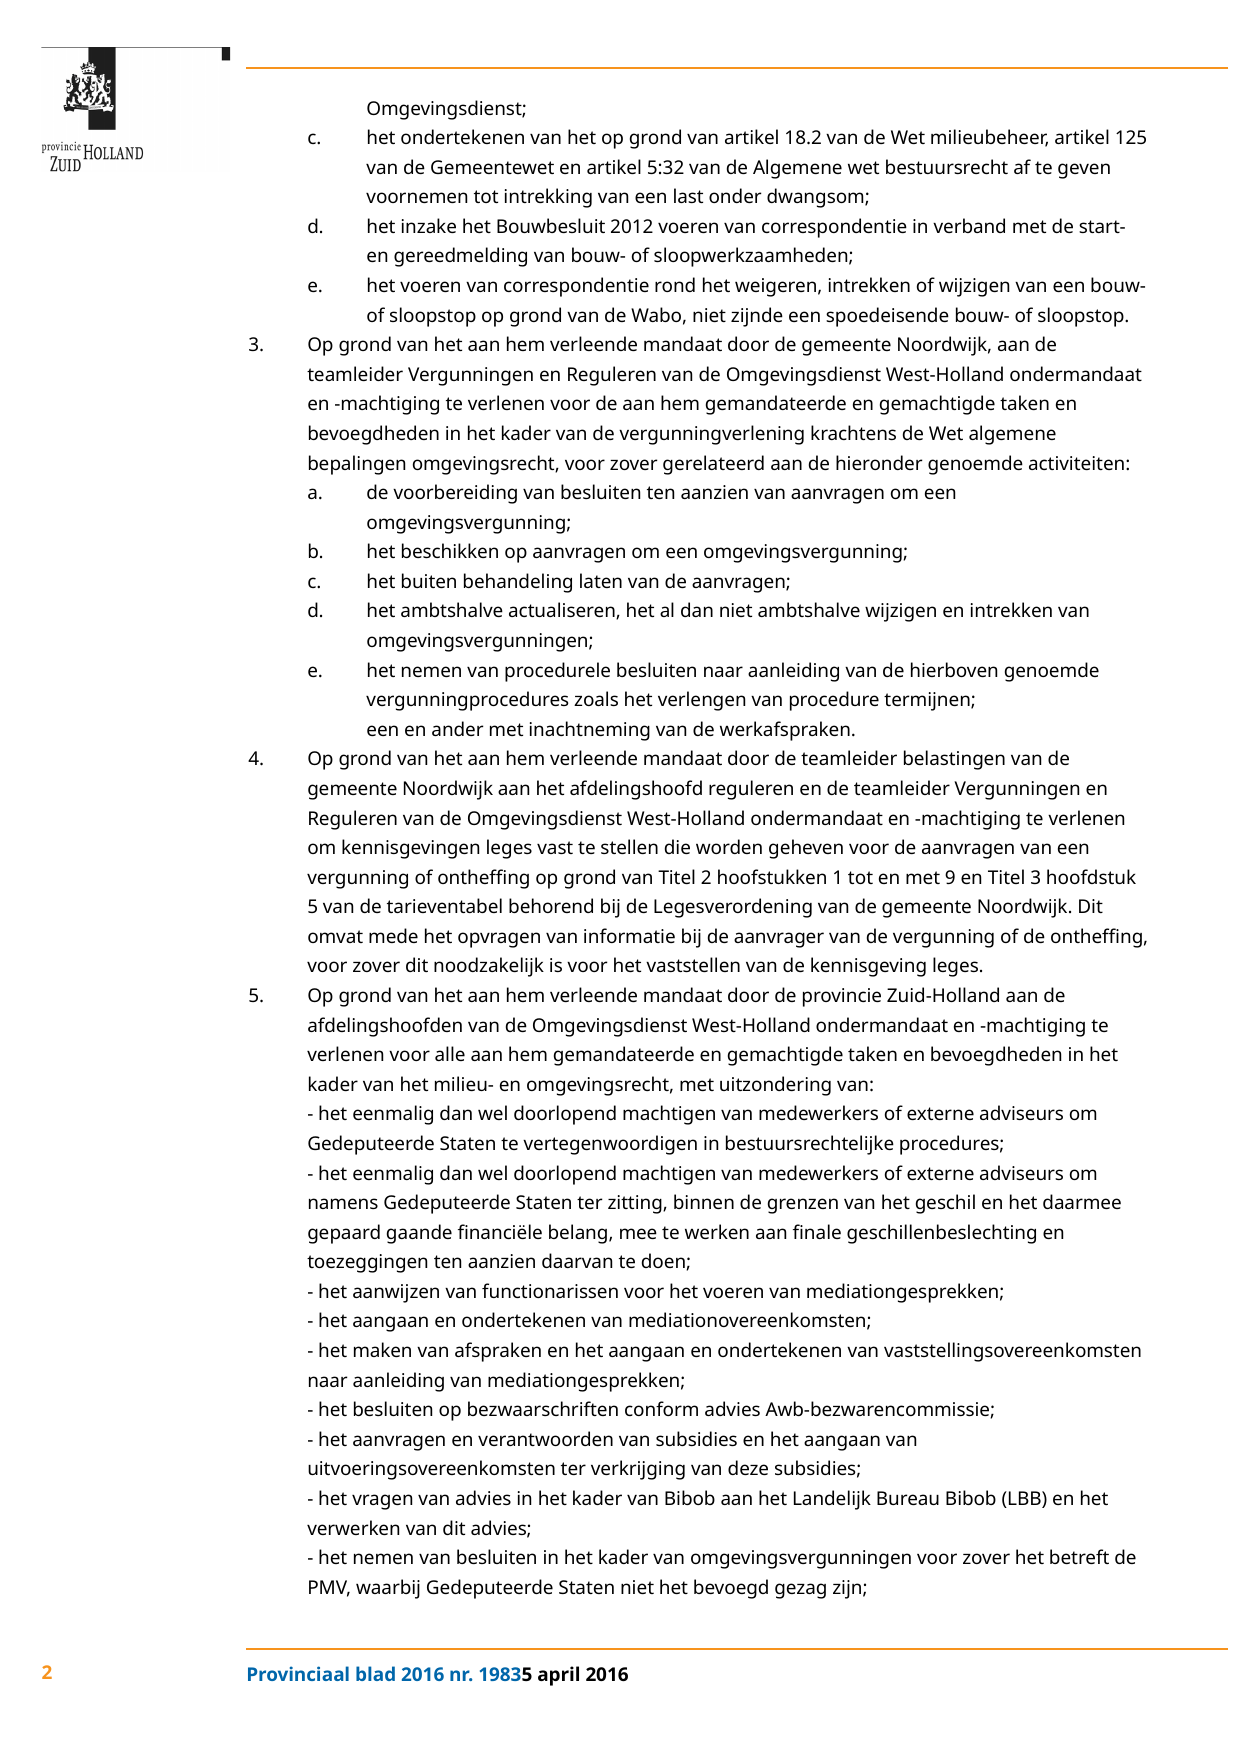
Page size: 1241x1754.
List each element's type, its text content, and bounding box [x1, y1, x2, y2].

list het ambtshalve actualiseren, het al dan niet ambtshalve wijzigen en intrekken van omgevingsvergunningen; [307, 598, 1152, 653]
list Op grond van het aan hem verleende mandaat door de provincie Zuid-Holland aan de afdelingshoofden van de Omgevingsdienst West-Holland ondermandaat en -machtiging te verlenen voor alle aan hem gemandateerde en gemachtigde taken en bevoegdheden in het kader van het milieu- en omgevingsrecht, met uitzondering van: [248, 982, 1152, 1097]
list het voeren van correspondentie rond het weigeren, intrekken of wijzigen van een bouw- of sloopstop op grond van de Wabo, niet zijnde een spoedeisende bouw- of sloopstop. [307, 272, 1152, 328]
list toezeggingen ten aanzien daarvan te doen; [248, 1248, 1152, 1274]
list Omgevingsdienst; [307, 95, 1152, 121]
list een en ander met inachtneming van de werkafspraken. [307, 716, 1152, 742]
list het inzake het Bouwbesluit 2012 voeren van correspondentie in verband met de start- en gereedmelding van bouw- of sloopwerkzaamheden; [307, 213, 1152, 268]
list - het aanwijzen van functionarissen voor het voeren van mediationgesprekken; [248, 1278, 1152, 1304]
list Op grond van het aan hem verleende mandaat door de teamleider belastingen van de gemeente Noordwijk aan het afdelingshoofd reguleren en de teamleider Vergunningen en Reguleren van de Omgevingsdienst West-Holland ondermandaat en -machtiging te verlenen om kennisgevingen leges vast te stellen die worden geheven voor de aanvragen van een vergunning of ontheffing op grond van Titel 2 hoofstukken 1 tot en met 9 en Titel 3 hoofdstuk 5 van de tarieventabel behorend bij de Legesverordening van de gemeente Noordwijk. Dit omvat mede het opvragen van informatie bij de aanvrager van de vergunning of de ontheffing, voor zover dit noodzakelijk is voor het vaststellen van de kennisgeving leges. [248, 746, 1152, 978]
list - het aanvragen en verantwoorden van subsidies en het aangaan van uitvoeringsovereenkomsten ter verkrijging van deze subsidies; [248, 1426, 1152, 1481]
list het ondertekenen van het op grond van artikel 18.2 van de Wet milieubeheer, artikel 125 van de Gemeentewet en artikel 5:32 van de Algemene wet bestuursrecht af te geven voornemen tot intrekking van een last onder dwangsom; [307, 124, 1152, 209]
list - het vragen van advies in het kader van Bibob aan het Landelijk Bureau Bibob (LBB) en het verwerken van dit advies; [248, 1485, 1152, 1541]
list - het maken van afspraken en het aangaan en ondertekenen van vaststellingsovereenkomsten naar aanleiding van mediationgesprekken; [248, 1337, 1152, 1393]
list de voorbereiding van besluiten ten aanzien van aanvragen om een omgevingsvergunning; [307, 479, 1152, 535]
picture [41, 47, 231, 172]
list het buiten behandeling laten van de aanvragen; [307, 568, 1152, 594]
list - het besluiten op bezwaarschriften conform advies Awb-bezwarencommissie; [248, 1396, 1152, 1422]
list - het aangaan en ondertekenen van mediationovereenkomsten; [248, 1308, 1152, 1333]
list - het eenmalig dan wel doorlopend machtigen van medewerkers of externe adviseurs om namens Gedeputeerde Staten ter zitting, binnen de grenzen van het geschil en het daarmee gepaard gaande financiële belang, mee te werken aan finale geschillenbeslechting en [248, 1160, 1152, 1245]
list het beschikken op aanvragen om een omgevingsvergunning; [307, 538, 1152, 564]
list - het eenmalig dan wel doorlopend machtigen van medewerkers of externe adviseurs om Gedeputeerde Staten te vertegenwoordigen in bestuursrechtelijke procedures; [248, 1101, 1152, 1156]
list Op grond van het aan hem verleende mandaat door de gemeente Noordwijk, aan de teamleider Vergunningen en Reguleren van de Omgevingsdienst West-Holland ondermandaat en -machtiging te verlenen voor de aan hem gemandateerde en gemachtigde taken en bevoegdheden in het kader van de vergunningverlening krachtens de Wet algemene bepalingen omgevingsrecht, voor zover gerelateerd aan de hieronder genoemde activiteiten: [248, 331, 1152, 476]
list het nemen van procedurele besluiten naar aanleiding van de hierboven genoemde vergunningprocedures zoals het verlengen van procedure termijnen; [307, 657, 1152, 712]
list - het nemen van besluiten in het kader van omgevingsvergunningen voor zover het betreft de PMV, waarbij Gedeputeerde Staten niet het bevoegd gezag zijn; [248, 1544, 1152, 1600]
